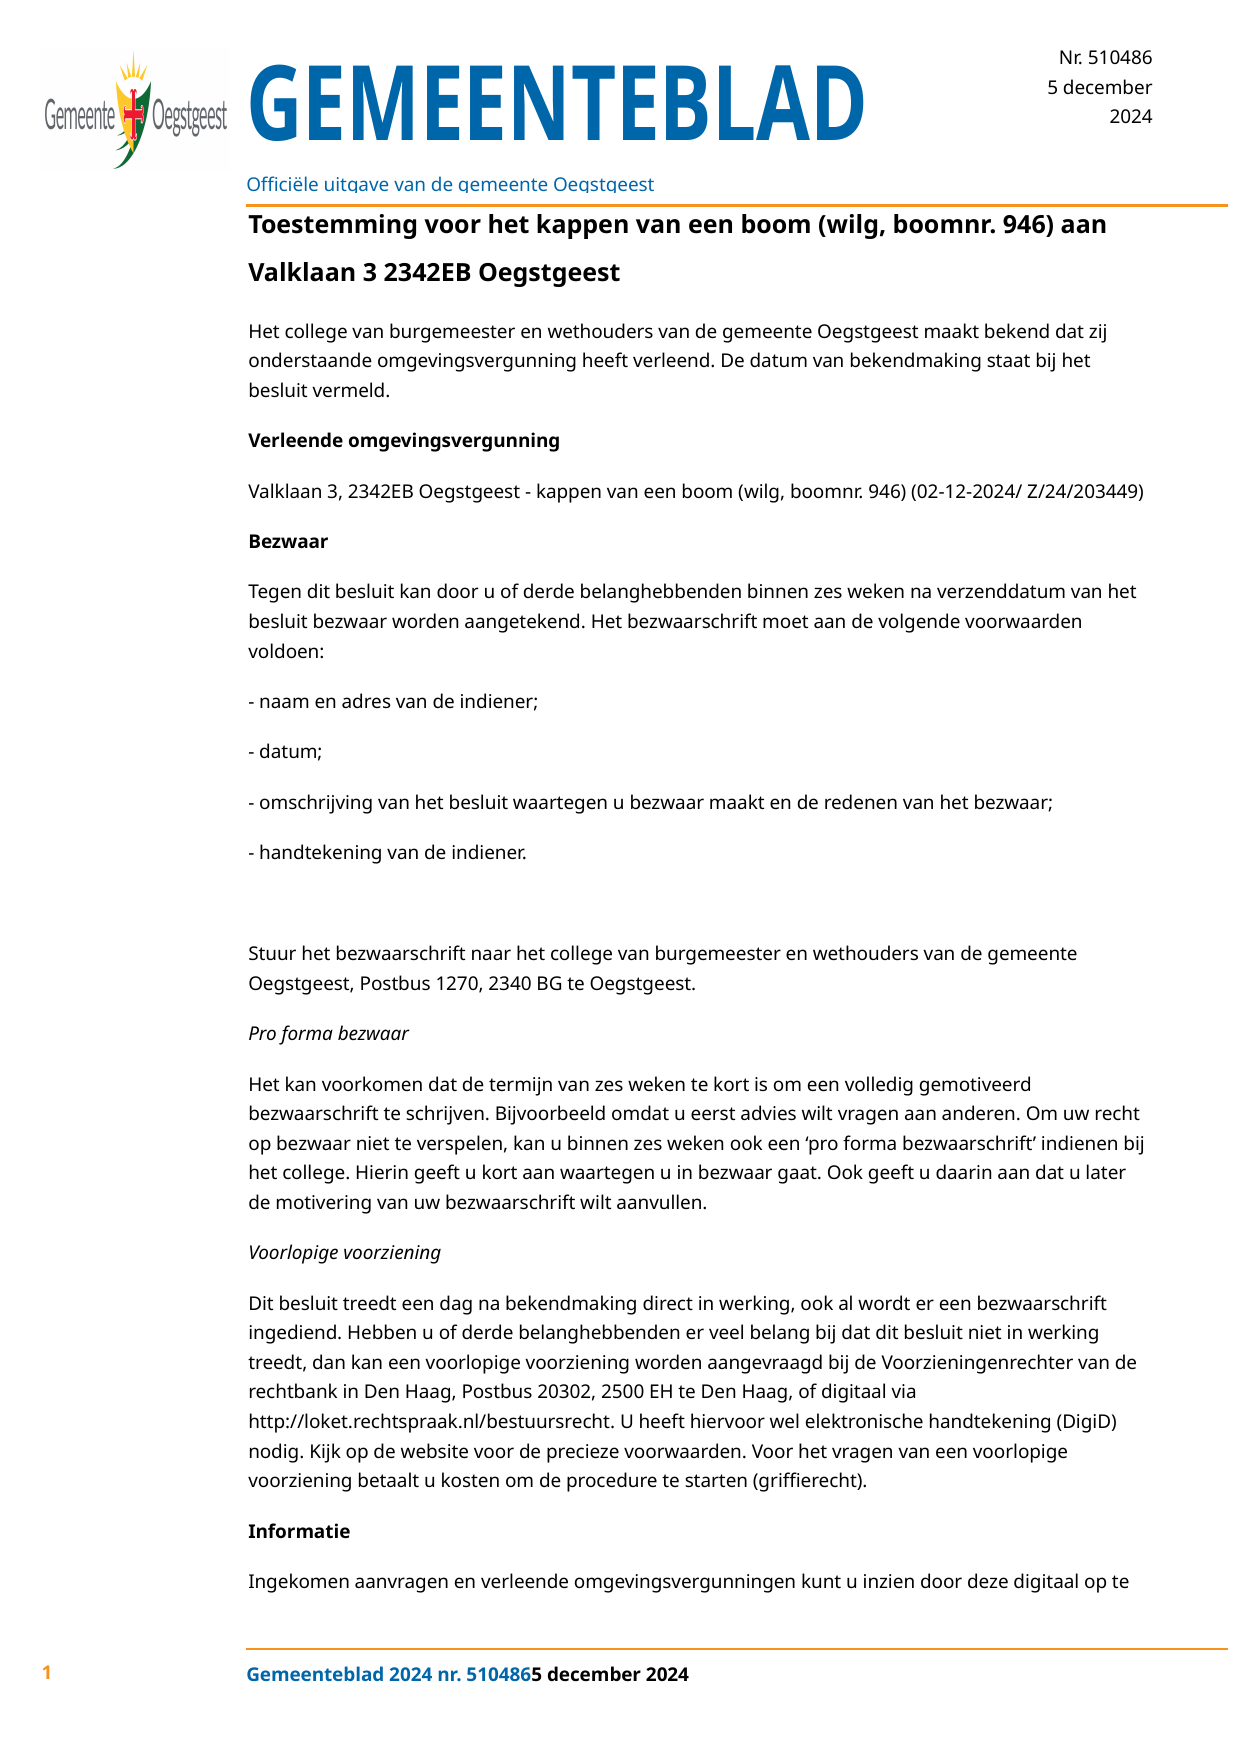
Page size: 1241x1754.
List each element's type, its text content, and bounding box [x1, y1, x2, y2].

picture [41, 47, 231, 172]
text Toestemming voor het kappen van een boom (wilg, boomnr. 946) aan Valklaan 3 2342EB Oegstgeest [248, 207, 1152, 288]
text Bezwaar [248, 528, 1152, 554]
text Ingekomen aanvragen en verleende omgevingsvergunningen kunt u inzien door deze digitaal op te [248, 1568, 1152, 1594]
text Tegen dit besluit kan door u of derde belanghebbenden binnen zes weken na verzenddatum van het besluit bezwaar worden aangetekend. Het bezwaarschrift moet aan de volgende voorwaarden voldoen: [248, 579, 1152, 664]
text - datum; [248, 739, 1152, 764]
text Pro forma bezwaar [248, 1020, 1152, 1046]
text Informatie [248, 1518, 1152, 1544]
text Dit besluit treedt een dag na bekendmaking direct in werking, ook al wordt er een bezwaarschrift ingediend. Hebben u of derde belanghebbenden er veel belang bij dat dit besluit niet in werking treedt, dan kan een voorlopige voorziening worden aangevraagd bij de Voorzieningenrechter van de rechtbank in Den Haag, Postbus 20302, 2500 EH te Den Haag, of digitaal via http://loket.rechtspraak.nl/bestuursrecht. U heeft hiervoor wel elektronische handtekening (DigiD) nodig. Kijk op de website voor de precieze voorwaarden. Voor het vragen van een voorlopige voorziening betaalt u kosten om de procedure te starten (griffierecht). [248, 1290, 1152, 1493]
text Voorlopige voorziening [248, 1239, 1152, 1265]
text - handtekening van de indiener. [248, 839, 1152, 865]
text Valklaan 3, 2342EB Oegstgeest - kappen van een boom (wilg, boomnr. 946) (02-12-2024/ Z/24/203449) [248, 478, 1152, 504]
text - omschrijving van het besluit waartegen u bezwaar maakt en de redenen van het bezwaar; [248, 789, 1152, 815]
text Verleende omgevingsvergunning [248, 427, 1152, 453]
text Stuur het bezwaarschrift naar het college van burgemeester en wethouders van de gemeente Oegstgeest, Postbus 1270, 2340 BG te Oegstgeest. [248, 940, 1152, 996]
text Het college van burgemeester en wethouders van de gemeente Oegstgeest maakt bekend dat zij onderstaande omgevingsvergunning heeft verleend. De datum van bekendmaking staat bij het besluit vermeld. [248, 318, 1152, 403]
text - naam en adres van de indiener; [248, 688, 1152, 714]
text Het kan voorkomen dat de termijn van zes weken te kort is om een volledig gemotiveerd bezwaarschrift te schrijven. Bijvoorbeeld omdat u eerst advies wilt vragen aan anderen. Om uw recht op bezwaar niet te verspelen, kan u binnen zes weken ook een ‘pro forma bezwaarschrift’ indienen bij het college. Hierin geeft u kort aan waartegen u in bezwaar gaat. Ook geeft u daarin aan dat u later de motivering van uw bezwaarschrift wilt aanvullen. [248, 1071, 1152, 1215]
